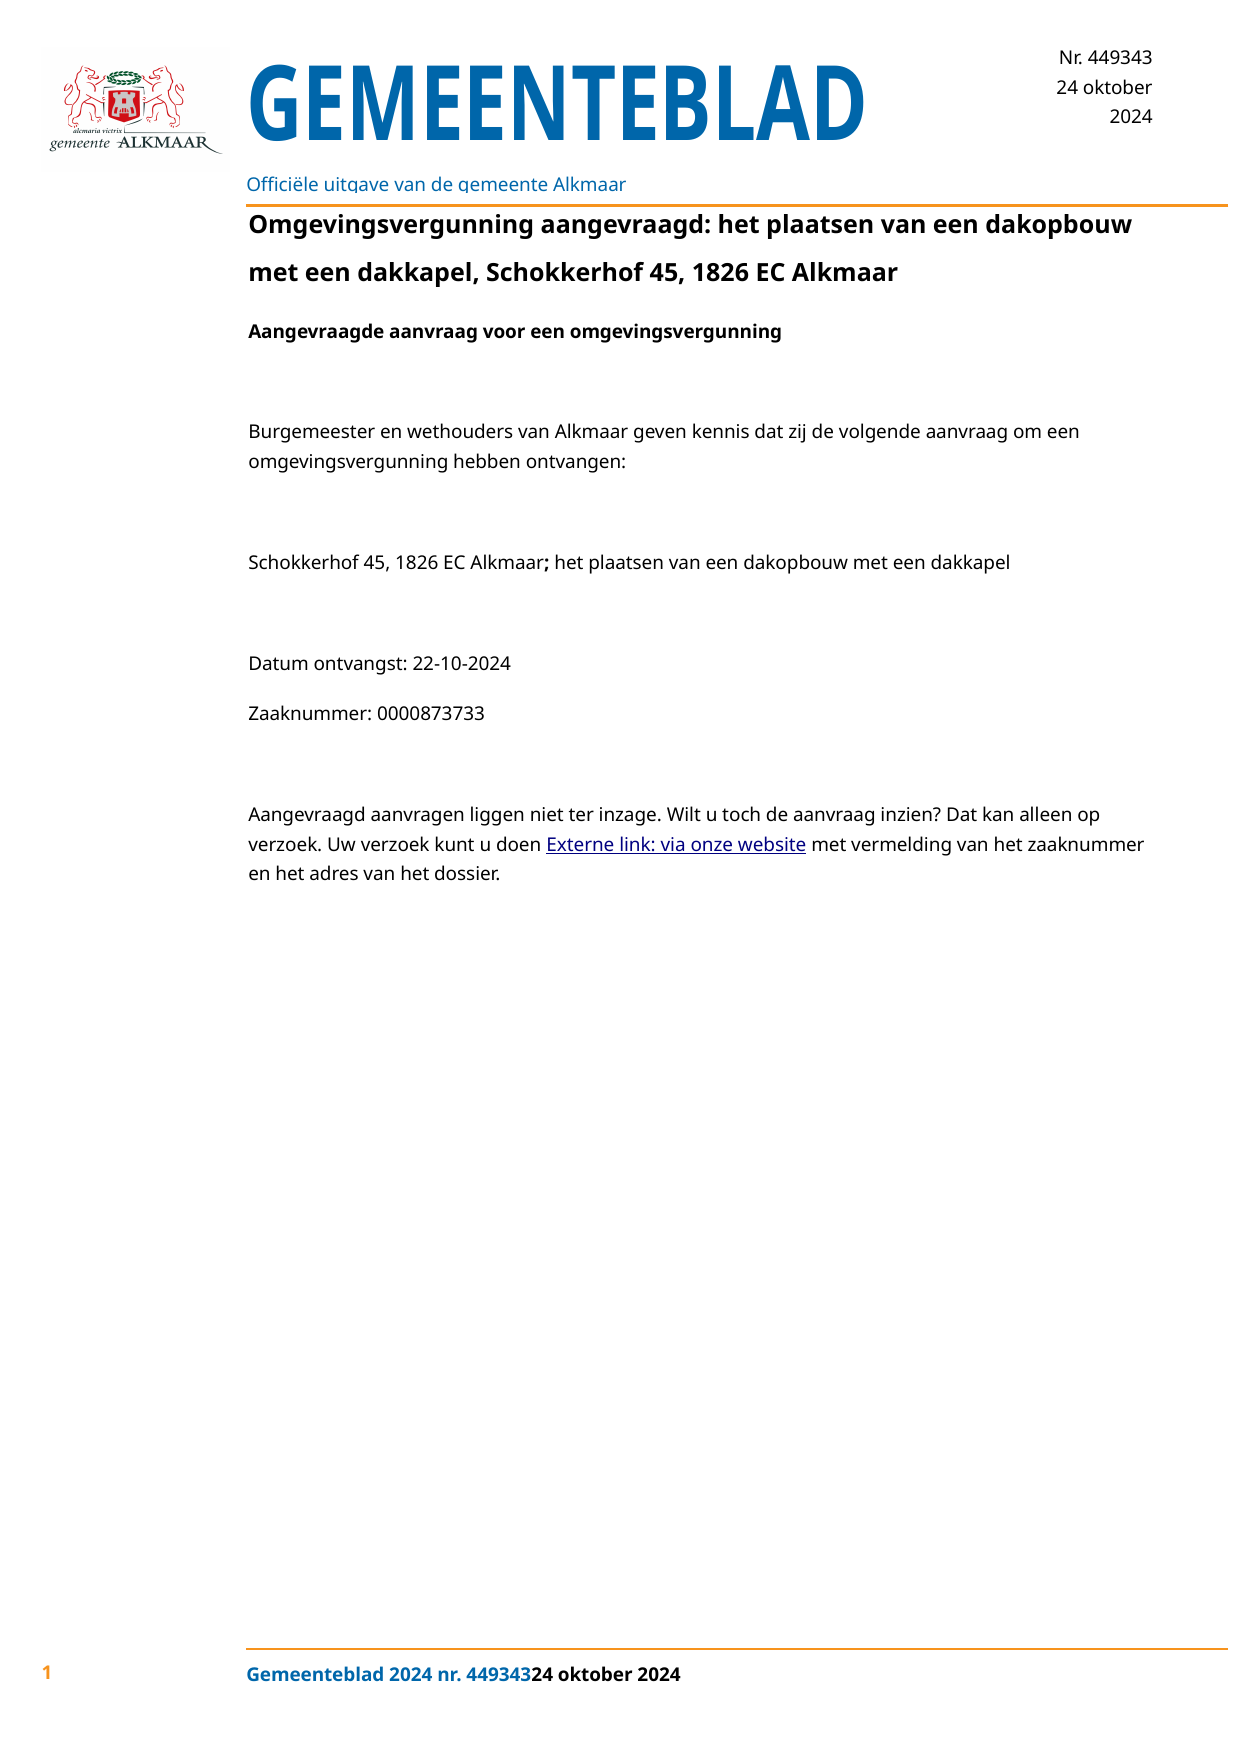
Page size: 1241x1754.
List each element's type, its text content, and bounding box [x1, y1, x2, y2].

text Schokkerhof 45, 1826 EC Alkmaar; het plaatsen van een dakopbouw met een dakkapel [248, 549, 1152, 575]
text Datum ontvangst: 22-10-2024 [248, 650, 1152, 676]
text Omgevingsvergunning aangevraagd: het plaatsen van een dakopbouw met een dakkapel, Schokkerhof 45, 1826 EC Alkmaar [248, 207, 1152, 288]
picture [41, 47, 231, 172]
text Burgemeester en wethouders van Alkmaar geven kennis dat zij de volgende aanvraag om een omgevingsvergunning hebben ontvangen: [248, 419, 1152, 474]
text Aangevraagd aanvragen liggen niet ter inzage. Wilt u toch de aanvraag inzien? Dat kan alleen op verzoek. Uw verzoek kunt u doen Externe link: via onze website met vermelding van het zaaknummer en het adres van het dossier. [248, 801, 1152, 886]
text Zaaknummer: 0000873733 [248, 700, 1152, 726]
text Aangevraagde aanvraag voor een omgevingsvergunning [248, 318, 1152, 344]
